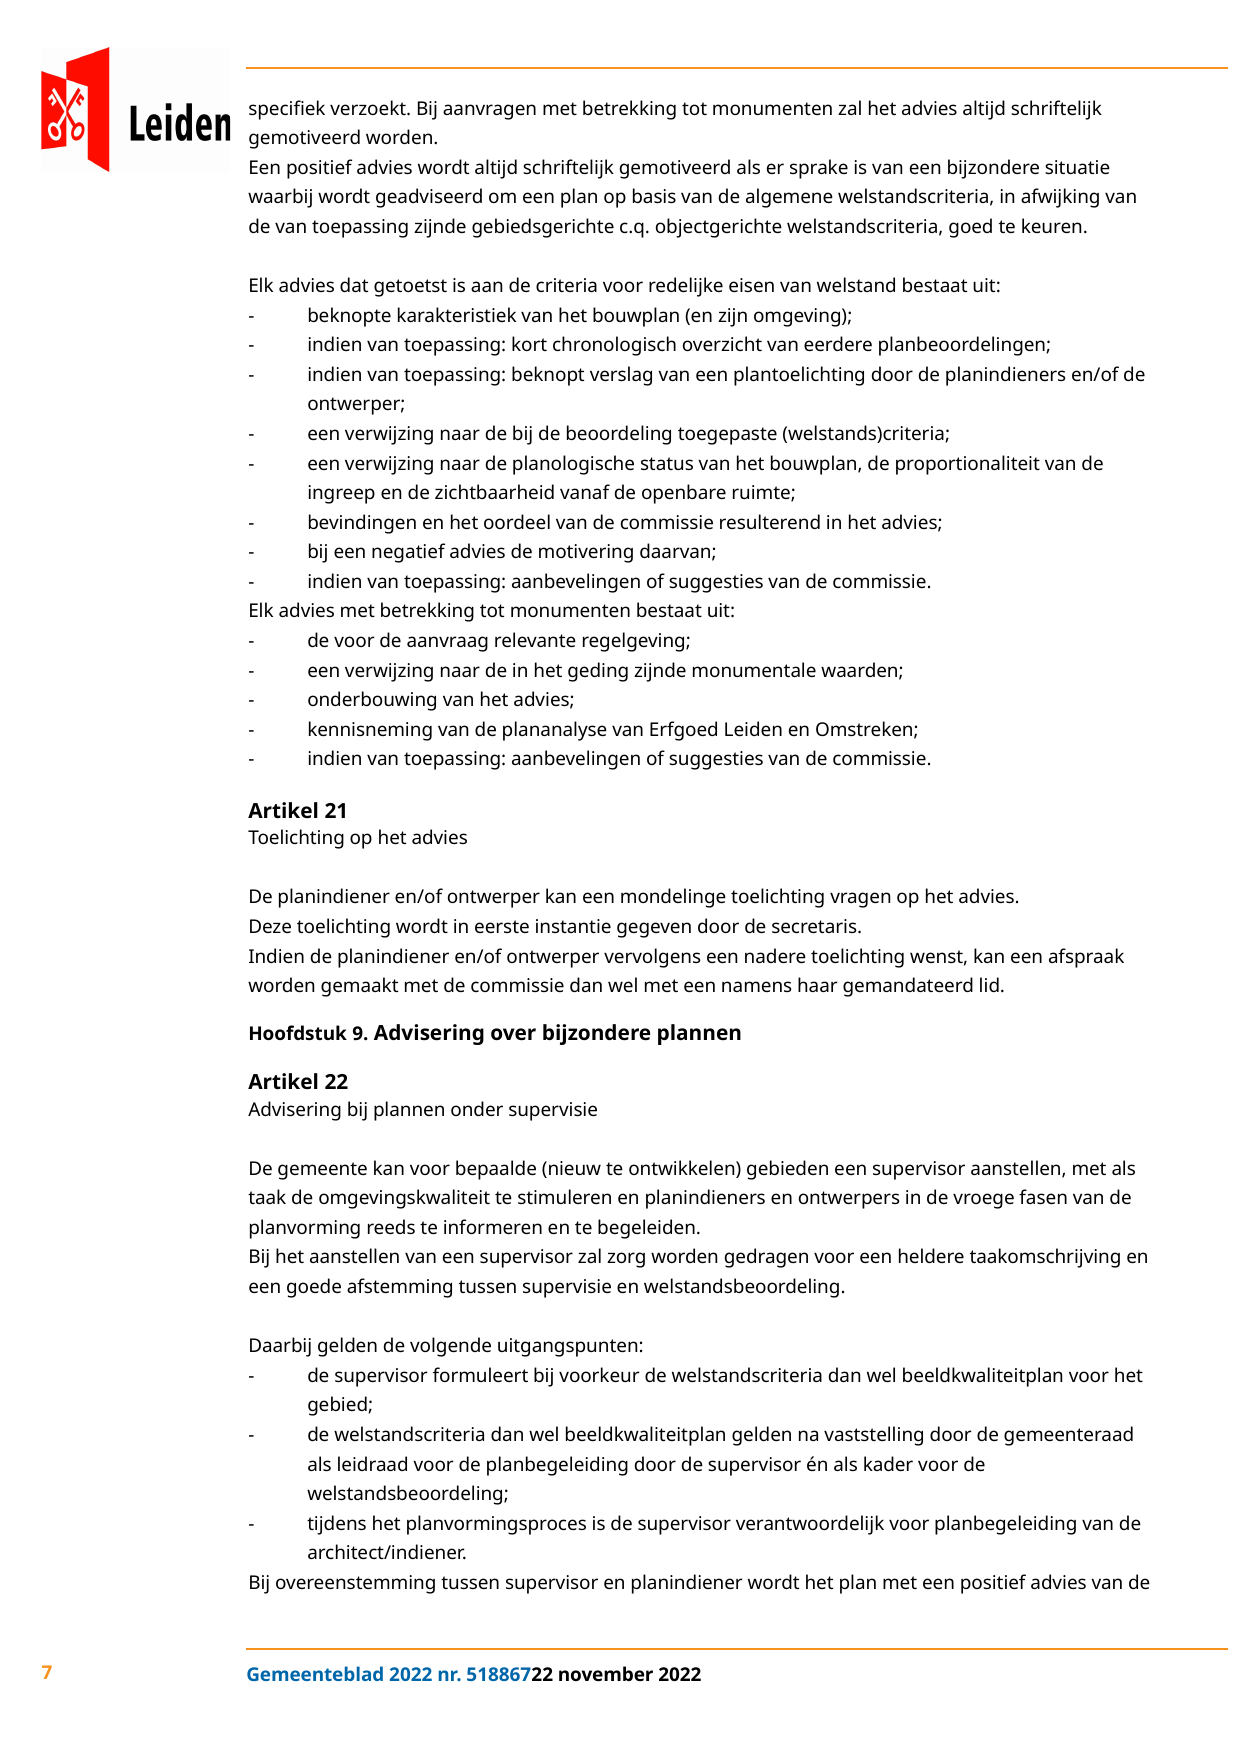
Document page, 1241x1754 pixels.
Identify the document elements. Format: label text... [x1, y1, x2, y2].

list indien van toepassing: beknopt verslag van een plantoelichting door de planindieners en/of de ontwerper; [248, 361, 1152, 416]
list kennisneming van de plananalyse van Erfgoed Leiden en Omstreken; [248, 716, 1152, 742]
text Deze toelichting wordt in eerste instantie gegeven door de secretaris. [248, 913, 1152, 939]
list de voor de aanvraag relevante regelgeving; [248, 627, 1152, 653]
text Een positief advies wordt altijd schriftelijk gemotiveerd als er sprake is van een bijzondere situatie waarbij wordt geadviseerd om een plan op basis van de algemene welstandscriteria, in afwijking van de van toepassing zijnde gebiedsgerichte c.q. objectgerichte welstandscriteria, goed te keuren. [248, 154, 1152, 239]
list een verwijzing naar de planologische status van het bouwplan, de proportionaliteit van de ingreep en de zichtbaarheid vanaf de openbare ruimte; [248, 450, 1152, 505]
text Indien de planindiener en/of ontwerper vervolgens een nadere toelichting wenst, kan een afspraak worden gemaakt met de commissie dan wel met een namens haar gemandateerd lid. [248, 943, 1152, 998]
list bij een negatief advies de motivering daarvan; [248, 538, 1152, 564]
text Bij overeenstemming tussen supervisor en planindiener wordt het plan met een positief advies van de [248, 1569, 1152, 1595]
list tijdens het planvormingsproces is de supervisor verantwoordelijk voor planbegeleiding van de architect/indiener. [248, 1510, 1152, 1565]
text Bij het aanstellen van een supervisor zal zorg worden gedragen voor een heldere taakomschrijving en een goede afstemming tussen supervisie en welstandsbeoordeling. [248, 1244, 1152, 1299]
list een verwijzing naar de in het geding zijnde monumentale waarden; [248, 657, 1152, 683]
list de supervisor formuleert bij voorkeur de welstandscriteria dan wel beeldkwaliteitplan voor het gebied; [248, 1362, 1152, 1417]
text Toelichting op het advies [248, 824, 1152, 850]
list beknopte karakteristiek van het bouwplan (en zijn omgeving); [248, 302, 1152, 328]
text De gemeente kan voor bepaalde (nieuw te ontwikkelen) gebieden een supervisor aanstellen, met als taak de omgevingskwaliteit te stimuleren en planindieners en ontwerpers in de vroege fasen van de planvorming reeds te informeren en te begeleiden. [248, 1155, 1152, 1240]
list onderbouwing van het advies; [248, 686, 1152, 712]
text specifiek verzoekt. Bij aanvragen met betrekking tot monumenten zal het advies altijd schriftelijk gemotiveerd worden. [248, 95, 1152, 150]
picture [41, 47, 231, 172]
text Artikel 22 [248, 1067, 1152, 1096]
text Elk advies dat getoetst is aan de criteria voor redelijke eisen van welstand bestaat uit: [248, 272, 1152, 298]
list indien van toepassing: aanbevelingen of suggesties van de commissie. [248, 568, 1152, 594]
text Advisering bij plannen onder supervisie [248, 1096, 1152, 1121]
list indien van toepassing: aanbevelingen of suggesties van de commissie. [248, 746, 1152, 771]
text Artikel 21 [248, 796, 1152, 824]
list indien van toepassing: kort chronologisch overzicht van eerdere planbeoordelingen; [248, 331, 1152, 357]
text Daarbij gelden de volgende uitgangspunten: [248, 1332, 1152, 1358]
list bevindingen en het oordeel van de commissie resulterend in het advies; [248, 509, 1152, 535]
list de welstandscriteria dan wel beeldkwaliteitplan gelden na vaststelling door de gemeenteraad als leidraad voor de planbegeleiding door de supervisor én als kader voor de welstandsbeoordeling; [248, 1421, 1152, 1506]
text Elk advies met betrekking tot monumenten bestaat uit: [248, 598, 1152, 623]
list een verwijzing naar de bij de beoordeling toegepaste (welstands)criteria; [248, 420, 1152, 446]
text Hoofdstuk 9. Advisering over bijzondere plannen [248, 1018, 1152, 1046]
text De planindiener en/of ontwerper kan een mondelinge toelichting vragen op het advies. [248, 884, 1152, 909]
